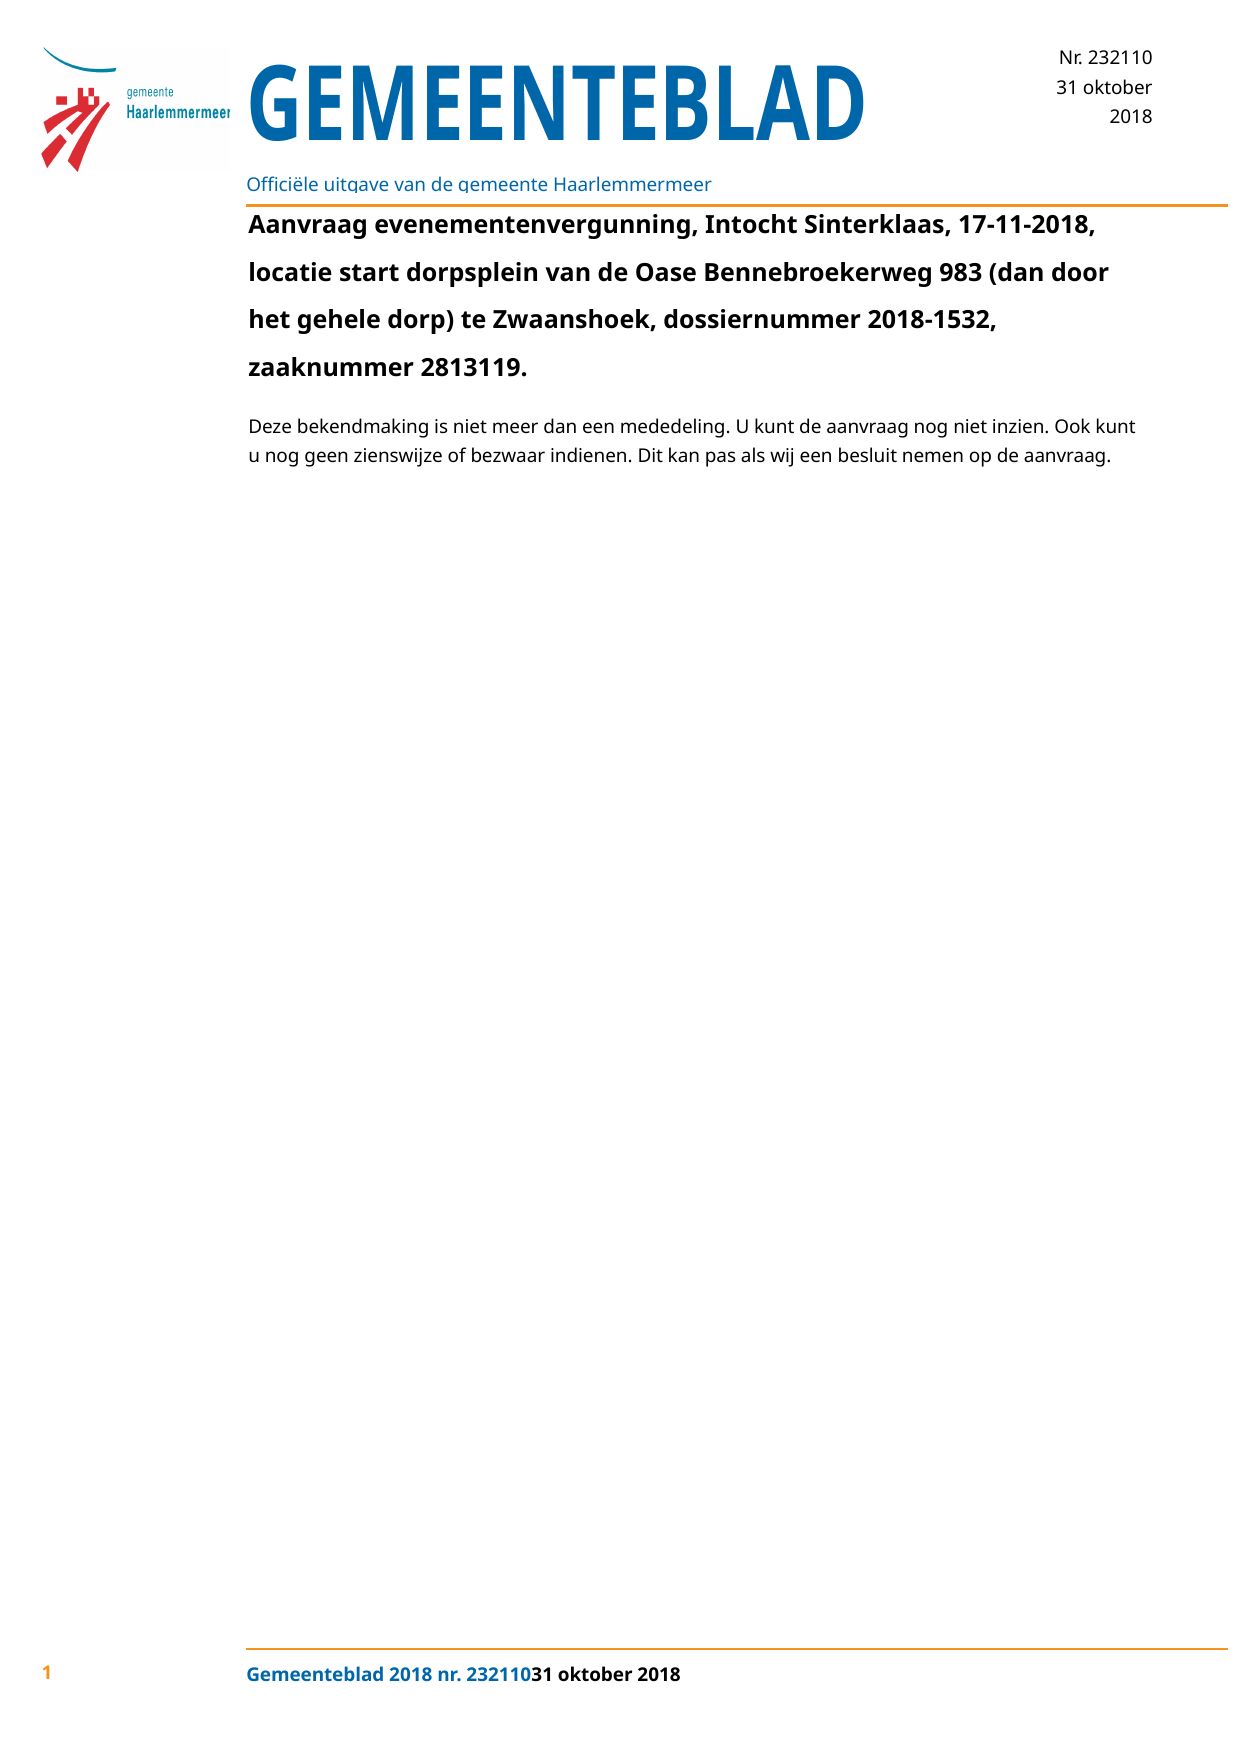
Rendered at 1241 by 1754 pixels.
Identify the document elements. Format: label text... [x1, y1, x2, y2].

text Aanvraag evenementenvergunning, Intocht Sinterklaas, 17-11-2018, locatie start dorpsplein van de Oase Bennebroekerweg 983 (dan door het gehele dorp) te Zwaanshoek, dossiernummer 2018-1532, zaaknummer 2813119. [248, 207, 1152, 384]
text Deze bekendmaking is niet meer dan een mededeling. U kunt de aanvraag nog niet inzien. Ook kunt u nog geen zienswijze of bezwaar indienen. Dit kan pas als wij een besluit nemen op de aanvraag. [248, 413, 1152, 468]
picture [41, 47, 231, 172]
